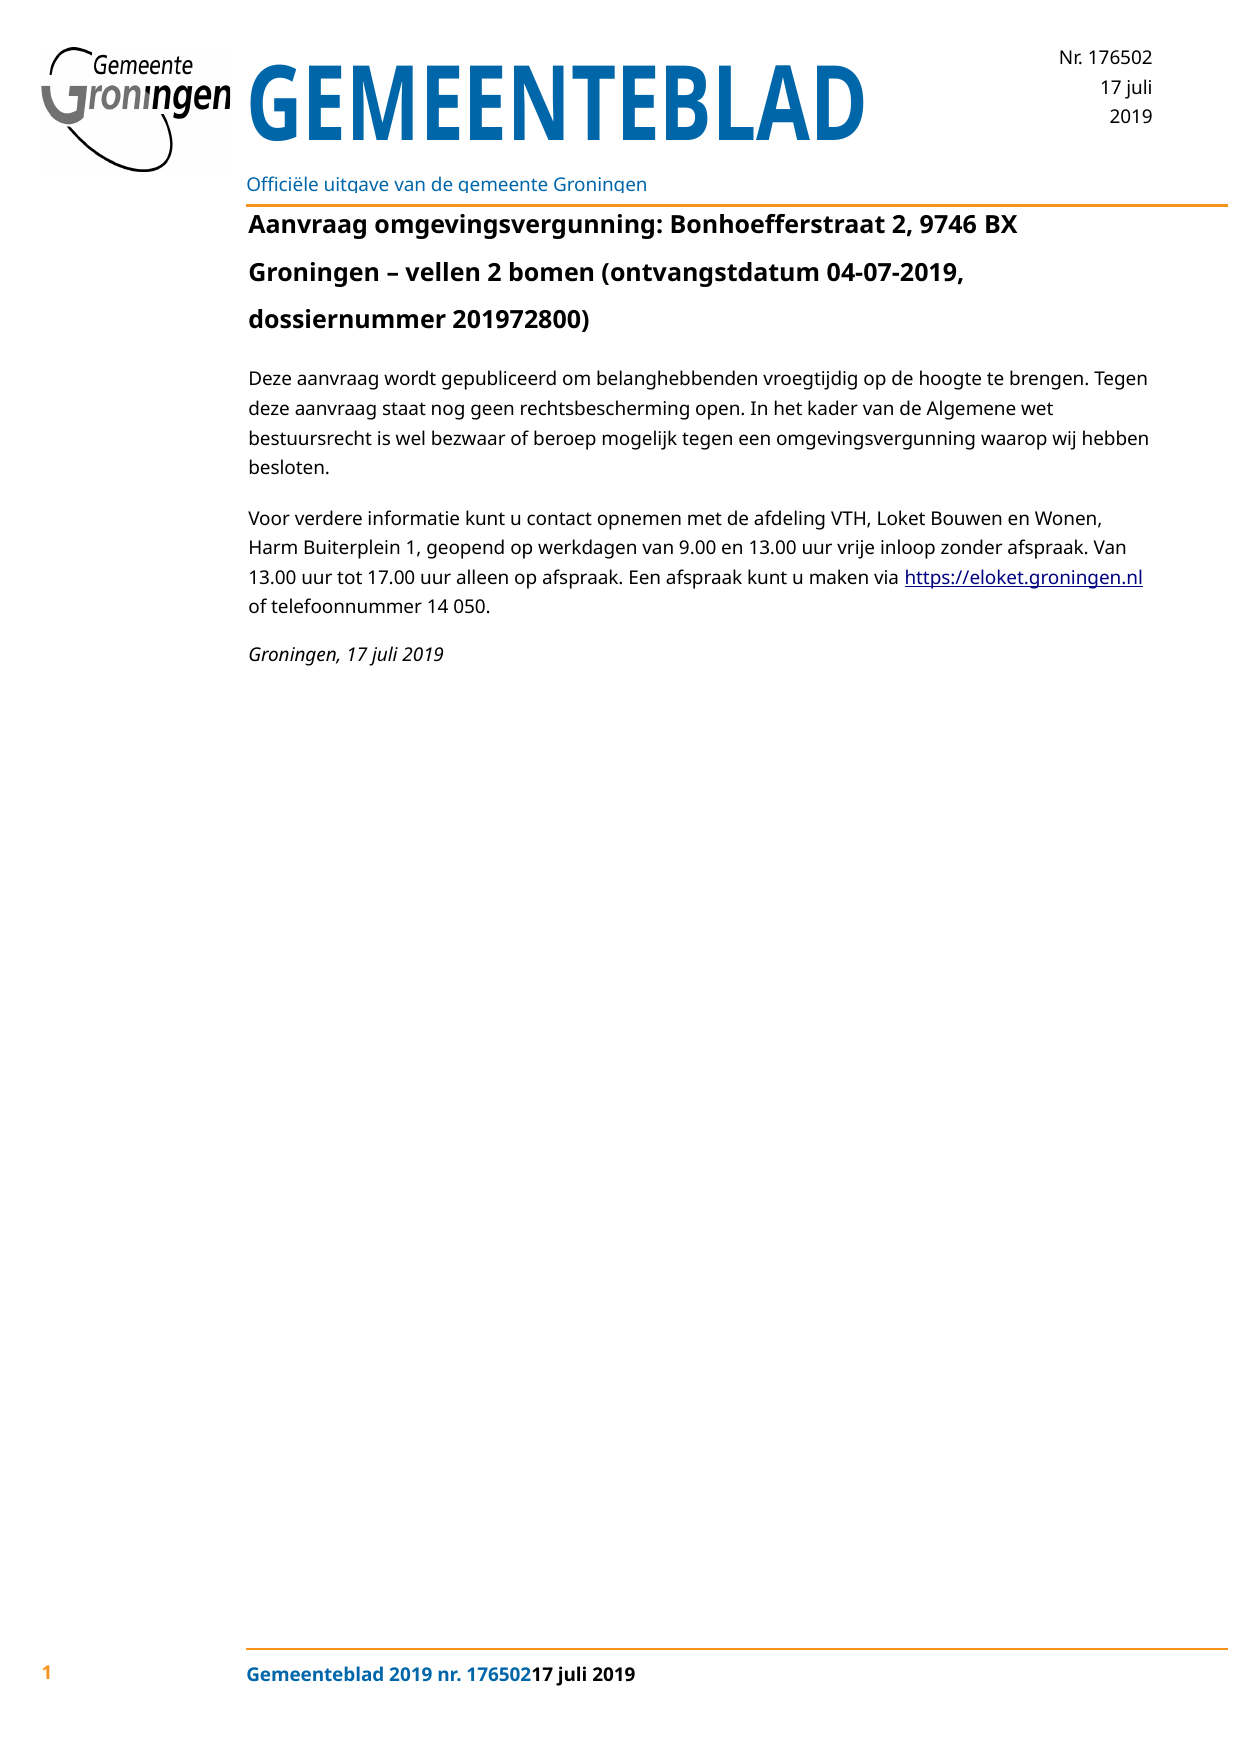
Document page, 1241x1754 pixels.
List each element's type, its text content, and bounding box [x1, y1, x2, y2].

text Groningen, 17 juli 2019 [248, 641, 1152, 667]
picture [41, 47, 231, 172]
text Voor verdere informatie kunt u contact opnemen met de afdeling VTH, Loket Bouwen en Wonen, Harm Buiterplein 1, geopend op werkdagen van 9.00 en 13.00 uur vrije inloop zonder afspraak. Van 13.00 uur tot 17.00 uur alleen op afspraak. Een afspraak kunt u maken via https://eloket.groningen.nl of telefoonnummer 14 050. [248, 505, 1152, 619]
text Deze aanvraag wordt gepubliceerd om belanghebbenden vroegtijdig op de hoogte te brengen. Tegen deze aanvraag staat nog geen rechtsbescherming open. In het kader van de Algemene wet bestuursrecht is wel bezwaar of beroep mogelijk tegen een omgevingsvergunning waarop wij hebben besloten. [248, 366, 1152, 480]
text Aanvraag omgevingsvergunning: Bonhoefferstraat 2, 9746 BX Groningen – vellen 2 bomen (ontvangstdatum 04-07-2019, dossiernummer 201972800) [248, 207, 1152, 336]
